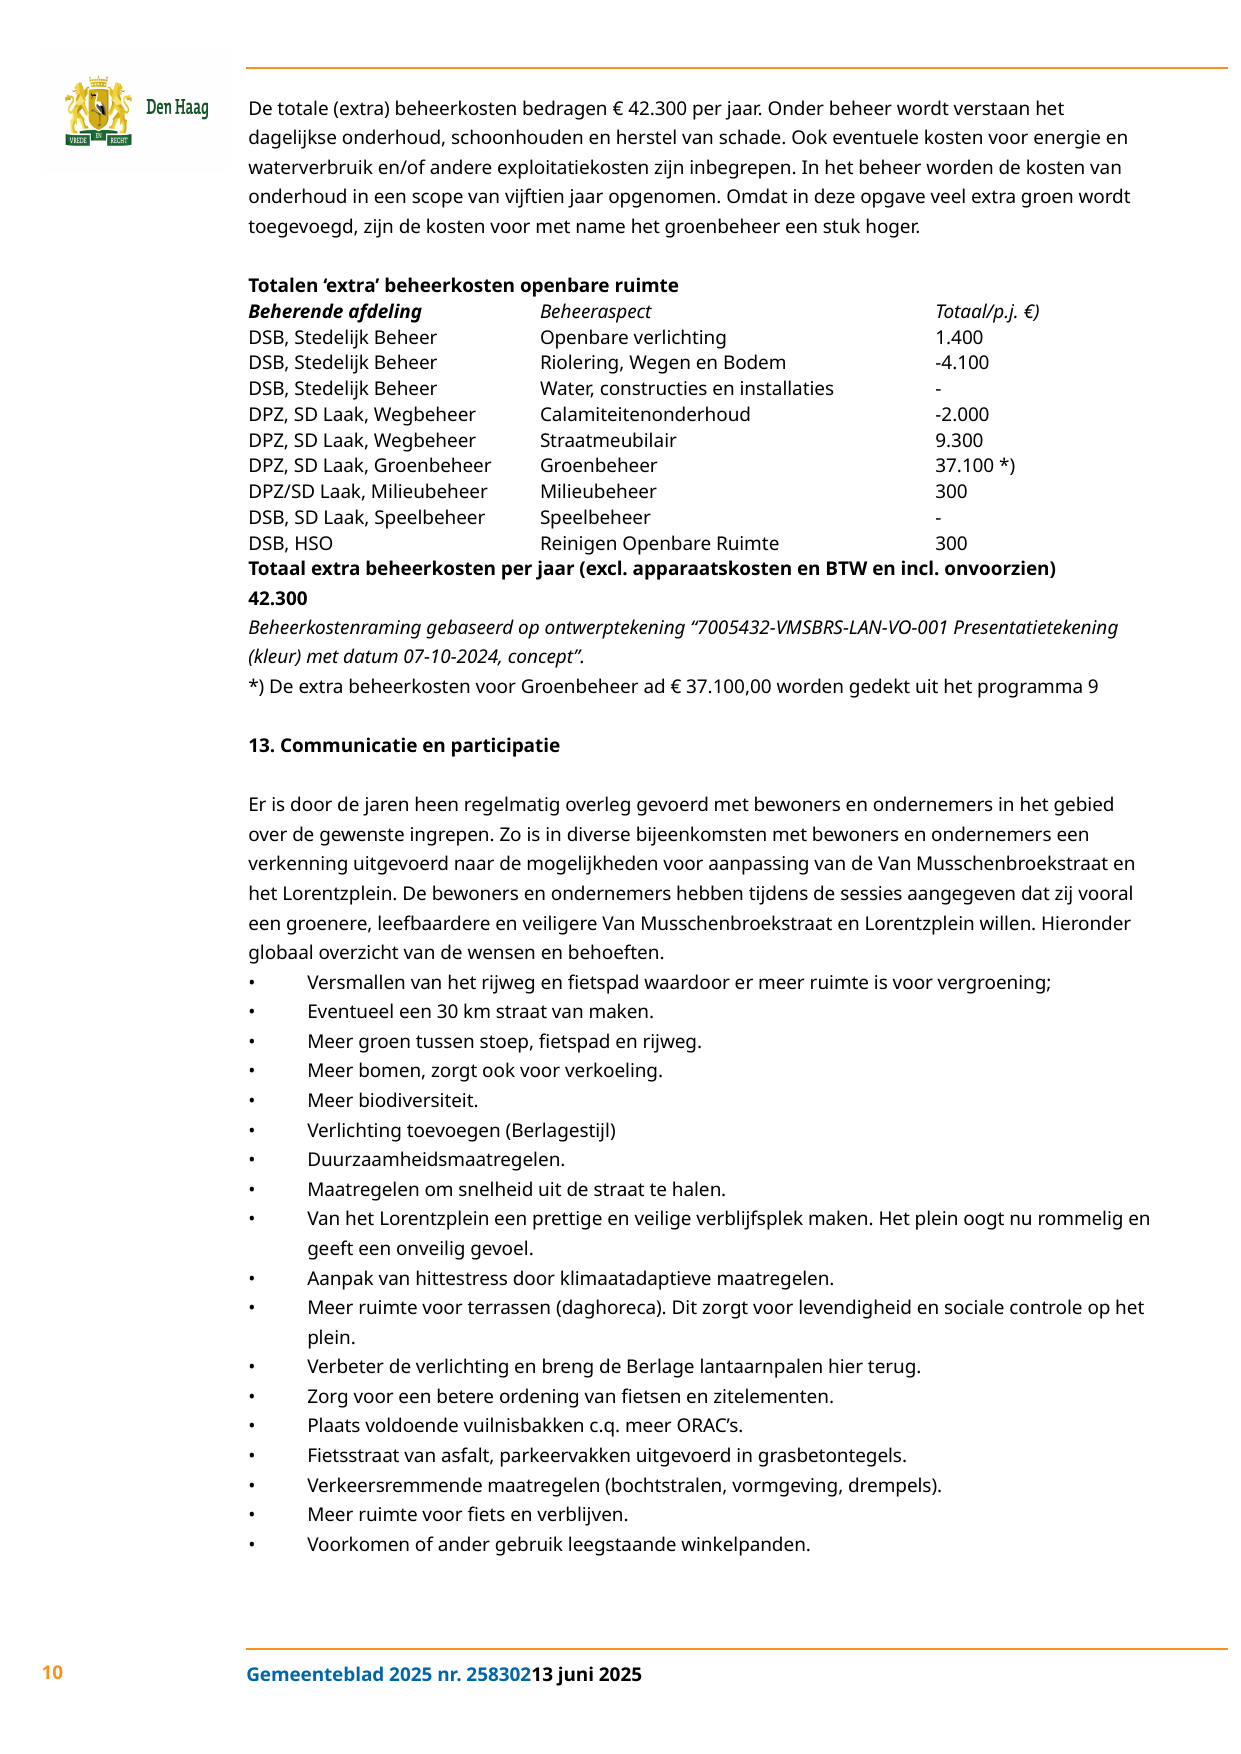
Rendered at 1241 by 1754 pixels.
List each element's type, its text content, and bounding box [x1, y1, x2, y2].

list Verbeter de verlichting en breng de Berlage lantaarnpalen hier terug. [248, 1353, 1152, 1379]
table_cell Totaal extra beheerkosten per jaar (excl. apparaatskosten en BTW en incl. onvoorzien) 42.300 [248, 555, 1152, 611]
table_cell - [935, 375, 1152, 401]
picture [41, 47, 231, 172]
table_cell -2.000 [935, 401, 1152, 427]
table_cell DSB, Stedelijk Beheer [248, 324, 540, 349]
table_cell 1.400 [935, 324, 1152, 349]
list Aanpak van hittestress door klimaatadaptieve maatregelen. [248, 1265, 1152, 1291]
table_cell 300 [935, 478, 1152, 504]
table_cell Straatmeubilair [540, 427, 935, 452]
list Verkeersremmende maatregelen (bochtstralen, vormgeving, drempels). [248, 1472, 1152, 1498]
list Voorkomen of ander gebruik leegstaande winkelpanden. [248, 1531, 1152, 1557]
table_header Totalen ‘extra’ beheerkosten openbare ruimte [248, 273, 1152, 298]
table_cell 300 [935, 530, 1152, 555]
list Meer bomen, zorgt ook voor verkoeling. [248, 1058, 1152, 1083]
table_cell - [935, 504, 1152, 530]
list Meer ruimte voor terrassen (daghoreca). Dit zorgt voor levendigheid en sociale controle op het plein. [248, 1294, 1152, 1350]
text 13. Communicatie en participatie [248, 732, 1152, 758]
table_cell Openbare verlichting [540, 324, 935, 349]
list Duurzaamheidsmaatregelen. [248, 1146, 1152, 1172]
table_cell Groenbeheer [540, 453, 935, 478]
table_cell Water, constructies en installaties [540, 375, 935, 401]
list Eventueel een 30 km straat van maken. [248, 998, 1152, 1024]
list Verlichting toevoegen (Berlagestijl) [248, 1117, 1152, 1143]
list Plaats voldoende vuilnisbakken c.q. meer ORAC’s. [248, 1413, 1152, 1438]
table_cell Riolering, Wegen en Bodem [540, 350, 935, 375]
table_cell -4.100 [935, 350, 1152, 375]
list Zorg voor een betere ordening van fietsen en zitelementen. [248, 1383, 1152, 1409]
text De totale (extra) beheerkosten bedragen € 42.300 per jaar. Onder beheer wordt verstaan het dagelijkse onderhoud, schoonhouden en herstel van schade. Ook eventuele kosten voor energie en waterverbruik en/of andere exploitatiekosten zijn inbegrepen. In het beheer worden de kosten van onderhoud in een scope van vijftien jaar opgenomen. Omdat in deze opgave veel extra groen wordt toegevoegd, zijn de kosten voor met name het groenbeheer een stuk hoger. [248, 95, 1152, 239]
table_cell 37.100 *) [935, 453, 1152, 478]
list Meer ruimte voor fiets en verblijven. [248, 1501, 1152, 1527]
table_cell Milieubeheer [540, 478, 935, 504]
list Meer biodiversiteit. [248, 1087, 1152, 1113]
table_cell Speelbeheer [540, 504, 935, 530]
table_cell DPZ, SD Laak, Wegbeheer [248, 427, 540, 452]
text *) De extra beheerkosten voor Groenbeheer ad € 37.100,00 worden gedekt uit het programma 9 [248, 673, 1152, 699]
list Versmallen van het rijweg en fietspad waardoor er meer ruimte is voor vergroening; [248, 969, 1152, 995]
table_cell 9.300 [935, 427, 1152, 452]
text Er is door de jaren heen regelmatig overleg gevoerd met bewoners en ondernemers in het gebied over de gewenste ingrepen. Zo is in diverse bijeenkomsten met bewoners en ondernemers een verkenning uitgevoerd naar de mogelijkheden voor aanpassing van de Van Musschenbroekstraat en het Lorentzplein. De bewoners en ondernemers hebben tijdens de sessies aangegeven dat zij vooral een groenere, leefbaardere en veiligere Van Musschenbroekstraat en Lorentzplein willen. Hieronder globaal overzicht van de wensen en behoeften. [248, 791, 1152, 965]
table_cell Calamiteitenonderhoud [540, 401, 935, 427]
list Maatregelen om snelheid uit de straat te halen. [248, 1176, 1152, 1202]
table_cell DSB, Stedelijk Beheer [248, 350, 540, 375]
table_cell Totaal/p.j. €) [935, 298, 1152, 324]
table_cell DPZ/SD Laak, Milieubeheer [248, 478, 540, 504]
text Beheerkostenraming gebaseerd op ontwerptekening “7005432-VMSBRS-LAN-VO-001 Presentatietekening (kleur) met datum 07-10-2024, concept”. [248, 614, 1152, 669]
table_cell DPZ, SD Laak, Groenbeheer [248, 453, 540, 478]
list Fietsstraat van asfalt, parkeervakken uitgevoerd in grasbetontegels. [248, 1442, 1152, 1468]
table_cell DSB, SD Laak, Speelbeheer [248, 504, 540, 530]
table_cell Beherende afdeling [248, 298, 540, 324]
list Meer groen tussen stoep, fietspad en rijweg. [248, 1028, 1152, 1054]
table_cell Reinigen Openbare Ruimte [540, 530, 935, 555]
table_cell DSB, HSO [248, 530, 540, 555]
list Van het Lorentzplein een prettige en veilige verblijfsplek maken. Het plein oogt nu rommelig en geeft een onveilig gevoel. [248, 1206, 1152, 1261]
table_cell DPZ, SD Laak, Wegbeheer [248, 401, 540, 427]
table_cell DSB, Stedelijk Beheer [248, 375, 540, 401]
table_cell Beheeraspect [540, 298, 935, 324]
